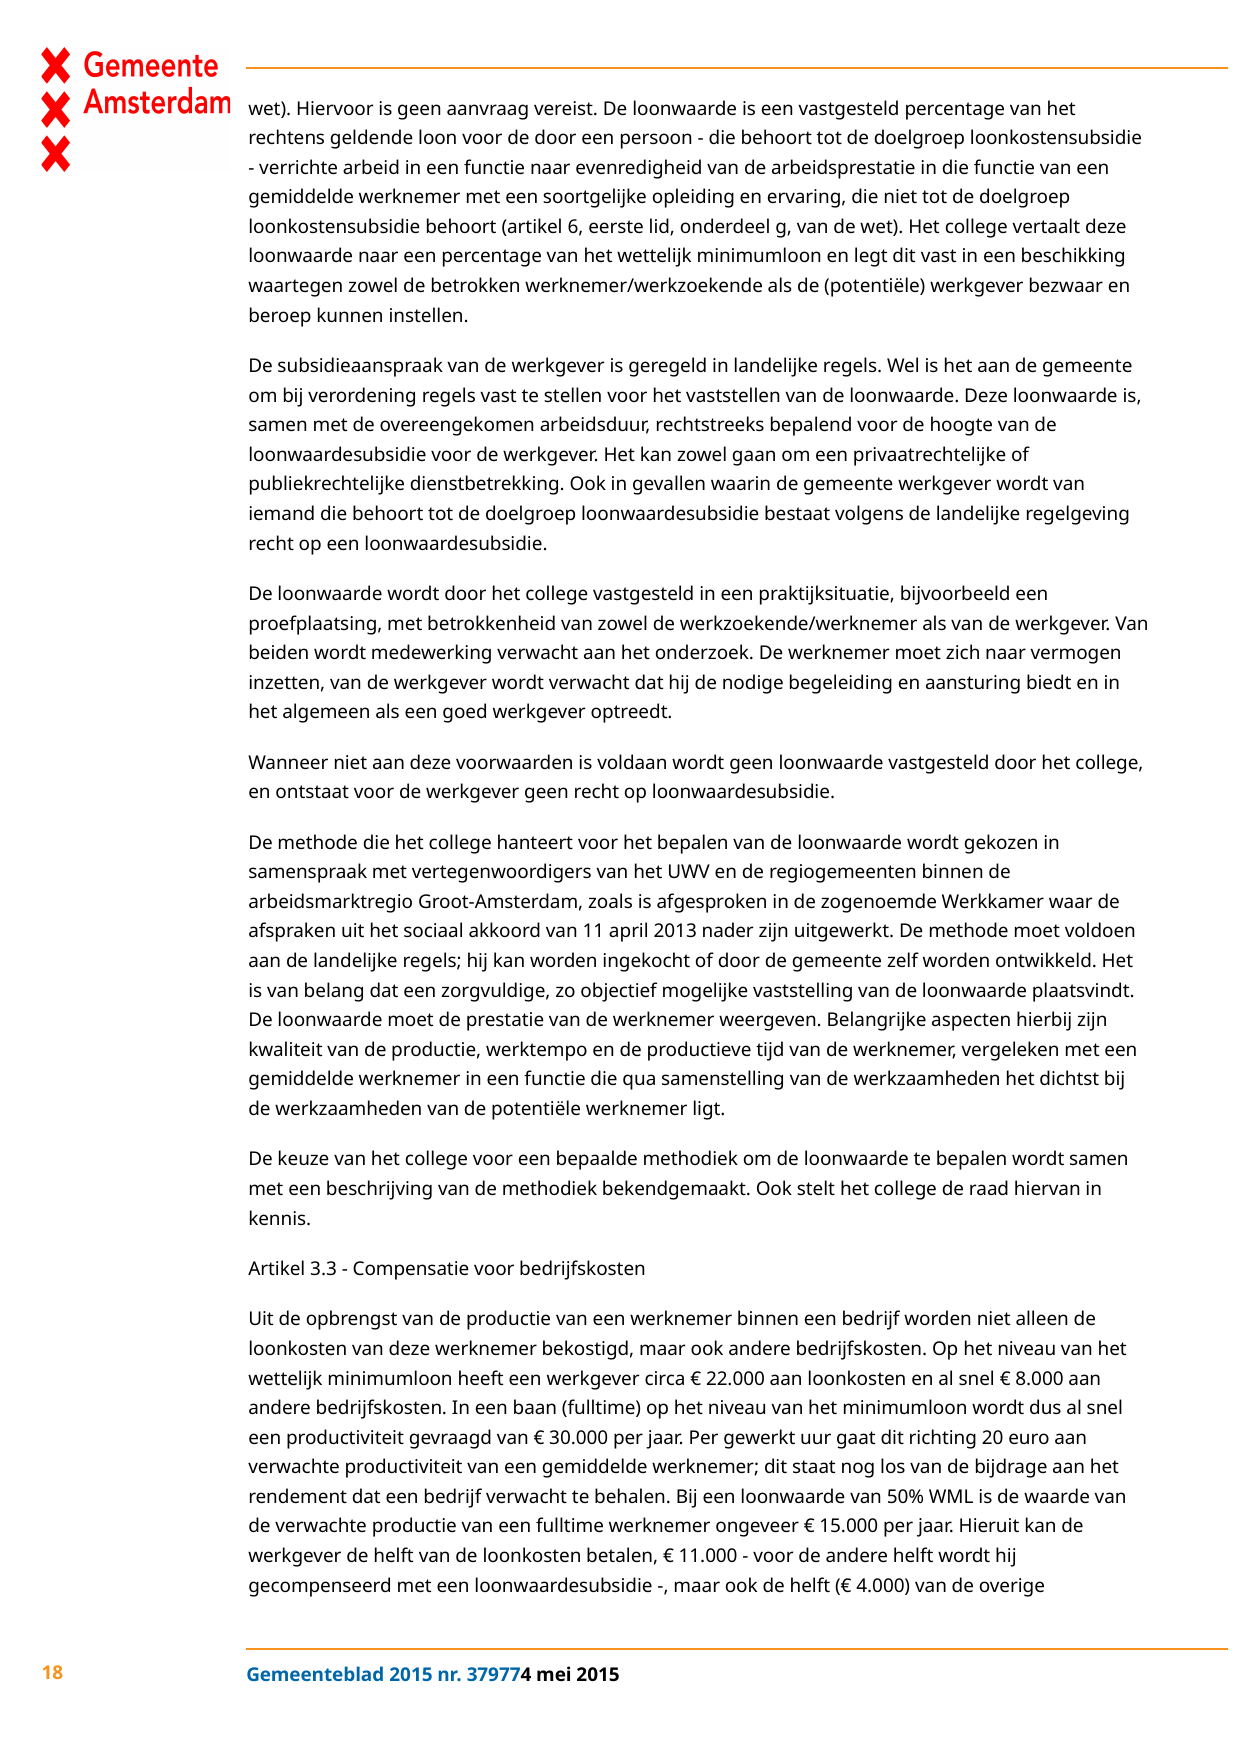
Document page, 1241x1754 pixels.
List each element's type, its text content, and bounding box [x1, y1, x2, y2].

text De subsidieaanspraak van de werkgever is geregeld in landelijke regels. Wel is het aan de gemeente om bij verordening regels vast te stellen voor het vaststellen van de loonwaarde. Deze loonwaarde is, samen met de overeengekomen arbeidsduur, rechtstreeks bepalend voor de hoogte van de loonwaardesubsidie voor de werkgever. Het kan zowel gaan om een privaatrechtelijke of publiekrechtelijke dienstbetrekking. Ook in gevallen waarin de gemeente werkgever wordt van iemand die behoort tot de doelgroep loonwaardesubsidie bestaat volgens de landelijke regelgeving recht op een loonwaardesubsidie. [248, 352, 1152, 556]
picture [41, 47, 231, 172]
text wet). Hiervoor is geen aanvraag vereist. De loonwaarde is een vastgesteld percentage van het rechtens geldende loon voor de door een persoon - die behoort tot de doelgroep loonkostensubsidie - verrichte arbeid in een functie naar evenredigheid van de arbeidsprestatie in die functie van een gemiddelde werknemer met een soortgelijke opleiding en ervaring, die niet tot de doelgroep loonkostensubsidie behoort (artikel 6, eerste lid, onderdeel g, van de wet). Het college vertaalt deze loonwaarde naar een percentage van het wettelijk minimumloon en legt dit vast in een beschikking waartegen zowel de betrokken werknemer/werkzoekende als de (potentiële) werkgever bezwaar en beroep kunnen instellen. [248, 95, 1152, 328]
text Artikel 3.3 - Compensatie voor bedrijfskosten [248, 1255, 1152, 1281]
text Wanneer niet aan deze voorwaarden is voldaan wordt geen loonwaarde vastgesteld door het college, en ontstaat voor de werkgever geen recht op loonwaardesubsidie. [248, 749, 1152, 804]
text De loonwaarde wordt door het college vastgesteld in een praktijksituatie, bijvoorbeeld een proefplaatsing, met betrokkenheid van zowel de werkzoekende/werknemer als van de werkgever. Van beiden wordt medewerking verwacht aan het onderzoek. De werknemer moet zich naar vermogen inzetten, van de werkgever wordt verwacht dat hij de nodige begeleiding en aansturing biedt en in het algemeen als een goed werkgever optreedt. [248, 580, 1152, 724]
text De methode die het college hanteert voor het bepalen van de loonwaarde wordt gekozen in samenspraak met vertegenwoordigers van het UWV en de regiogemeenten binnen de arbeidsmarktregio Groot-Amsterdam, zoals is afgesproken in de zogenoemde Werkkamer waar de afspraken uit het sociaal akkoord van 11 april 2013 nader zijn uitgewerkt. De methode moet voldoen aan de landelijke regels; hij kan worden ingekocht of door de gemeente zelf worden ontwikkeld. Het is van belang dat een zorgvuldige, zo objectief mogelijke vaststelling van de loonwaarde plaatsvindt. De loonwaarde moet de prestatie van de werknemer weergeven. Belangrijke aspecten hierbij zijn kwaliteit van de productie, werktempo en de productieve tijd van de werknemer, vergeleken met een gemiddelde werknemer in een functie die qua samenstelling van de werkzaamheden het dichtst bij de werkzaamheden van de potentiële werknemer ligt. [248, 829, 1152, 1121]
text Uit de opbrengst van de productie van een werknemer binnen een bedrijf worden niet alleen de loonkosten van deze werknemer bekostigd, maar ook andere bedrijfskosten. Op het niveau van het wettelijk minimumloon heeft een werkgever circa € 22.000 aan loonkosten en al snel € 8.000 aan andere bedrijfskosten. In een baan (fulltime) op het niveau van het minimumloon wordt dus al snel een productiviteit gevraagd van € 30.000 per jaar. Per gewerkt uur gaat dit richting 20 euro aan verwachte productiviteit van een gemiddelde werknemer; dit staat nog los van de bijdrage aan het rendement dat een bedrijf verwacht te behalen. Bij een loonwaarde van 50% WML is de waarde van de verwachte productie van een fulltime werknemer ongeveer € 15.000 per jaar. Hieruit kan de werkgever de helft van de loonkosten betalen, € 11.000 - voor de andere helft wordt hij gecompenseerd met een loonwaardesubsidie -, maar ook de helft (€ 4.000) van de overige [248, 1306, 1152, 1598]
text De keuze van het college voor een bepaalde methodiek om de loonwaarde te bepalen wordt samen met een beschrijving van de methodiek bekendgemaakt. Ook stelt het college de raad hiervan in kennis. [248, 1146, 1152, 1231]
